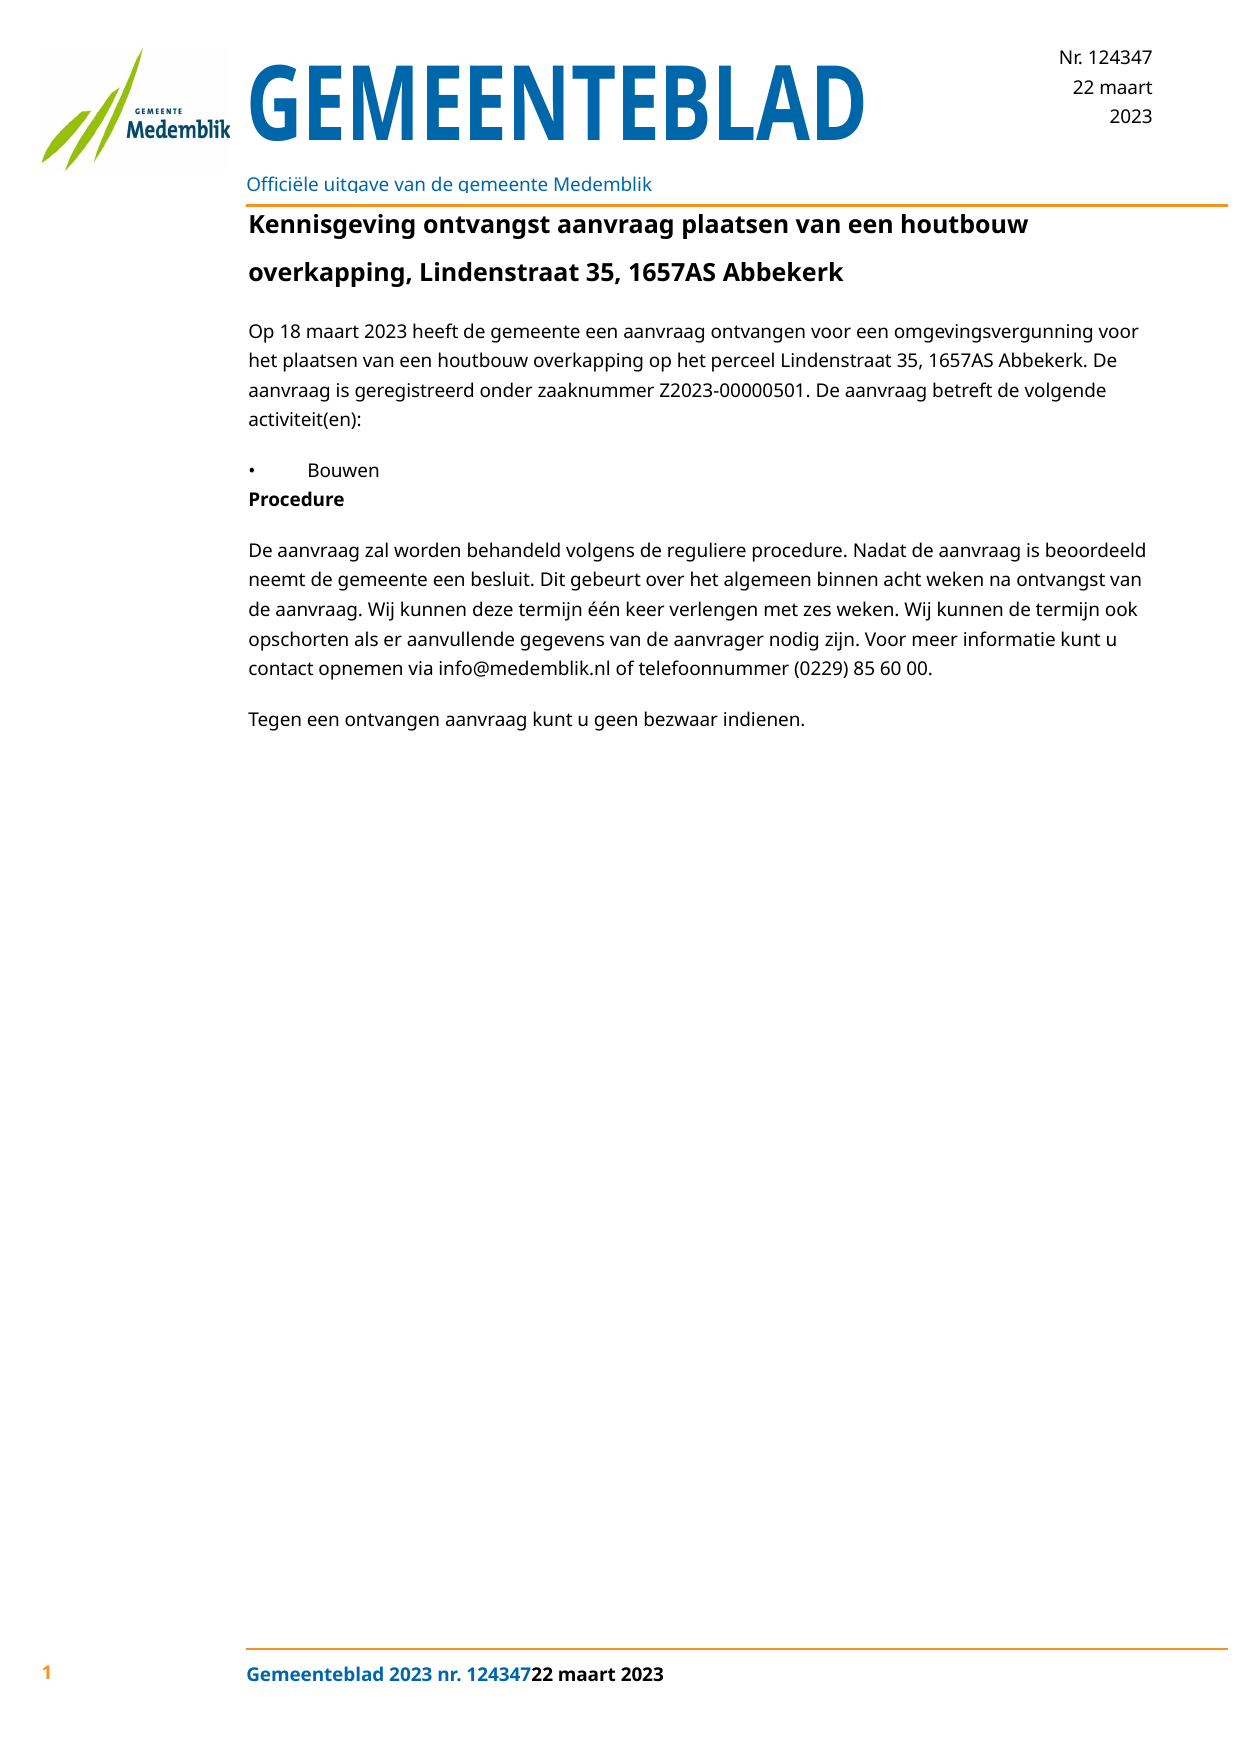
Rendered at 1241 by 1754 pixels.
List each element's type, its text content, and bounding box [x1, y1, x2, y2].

text Procedure [248, 487, 1152, 512]
text Tegen een ontvangen aanvraag kunt u geen bezwaar indienen. [248, 706, 1152, 732]
text De aanvraag zal worden behandeld volgens de reguliere procedure. Nadat de aanvraag is beoordeeld neemt de gemeente een besluit. Dit gebeurt over het algemeen binnen acht weken na ontvangst van de aanvraag. Wij kunnen deze termijn één keer verlengen met zes weken. Wij kunnen de termijn ook opschorten als er aanvullende gegevens van de aanvrager nodig zijn. Voor meer informatie kunt u contact opnemen via info@medemblik.nl of telefoonnummer (0229) 85 60 00. [248, 537, 1152, 681]
text Op 18 maart 2023 heeft de gemeente een aanvraag ontvangen voor een omgevingsvergunning voor het plaatsen van een houtbouw overkapping op het perceel Lindenstraat 35, 1657AS Abbekerk. De aanvraag is geregistreerd onder zaaknummer Z2023-00000501. De aanvraag betreft de volgende activiteit(en): [248, 318, 1152, 432]
text Kennisgeving ontvangst aanvraag plaatsen van een houtbouw overkapping, Lindenstraat 35, 1657AS Abbekerk [248, 207, 1152, 288]
list Bouwen [248, 457, 1152, 483]
picture [41, 47, 231, 172]
